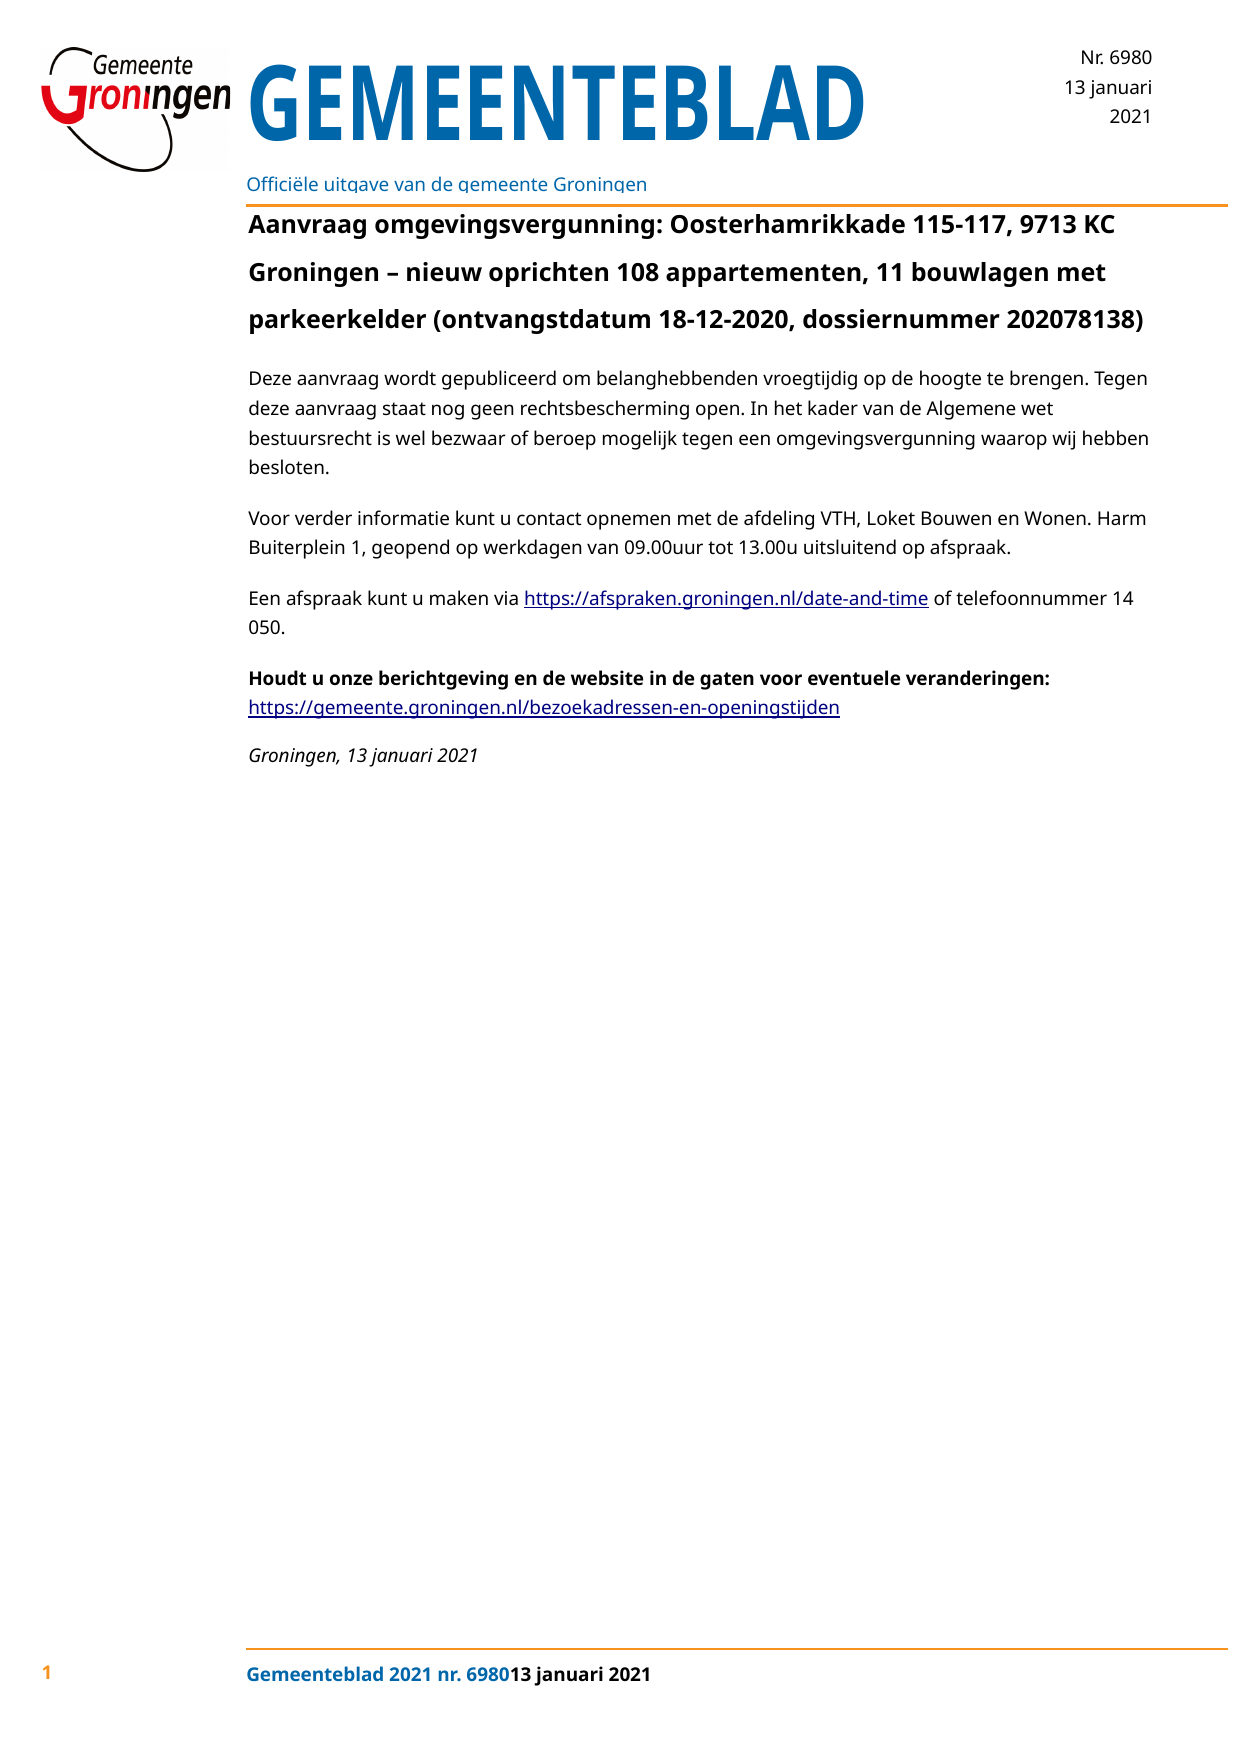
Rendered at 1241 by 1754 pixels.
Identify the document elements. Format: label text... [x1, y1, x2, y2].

text Een afspraak kunt u maken via https://afspraken.groningen.nl/date-and-time of telefoonnummer 14 050. [248, 585, 1152, 640]
text Deze aanvraag wordt gepubliceerd om belanghebbenden vroegtijdig op de hoogte te brengen. Tegen deze aanvraag staat nog geen rechtsbescherming open. In het kader van de Algemene wet bestuursrecht is wel bezwaar of beroep mogelijk tegen een omgevingsvergunning waarop wij hebben besloten. [248, 366, 1152, 480]
picture [41, 47, 231, 172]
text Houdt u onze berichtgeving en de website in de gaten voor eventuele veranderingen: https://gemeente.groningen.nl/bezoekadressen-en-openingstijden [248, 665, 1152, 720]
text Aanvraag omgevingsvergunning: Oosterhamrikkade 115-117, 9713 KC Groningen – nieuw oprichten 108 appartementen, 11 bouwlagen met parkeerkelder (ontvangstdatum 18-12-2020, dossiernummer 202078138) [248, 207, 1152, 336]
text Voor verder informatie kunt u contact opnemen met de afdeling VTH, Loket Bouwen en Wonen. Harm Buiterplein 1, geopend op werkdagen van 09.00uur tot 13.00u uitsluitend op afspraak. [248, 505, 1152, 560]
text Groningen, 13 januari 2021 [248, 742, 1152, 768]
